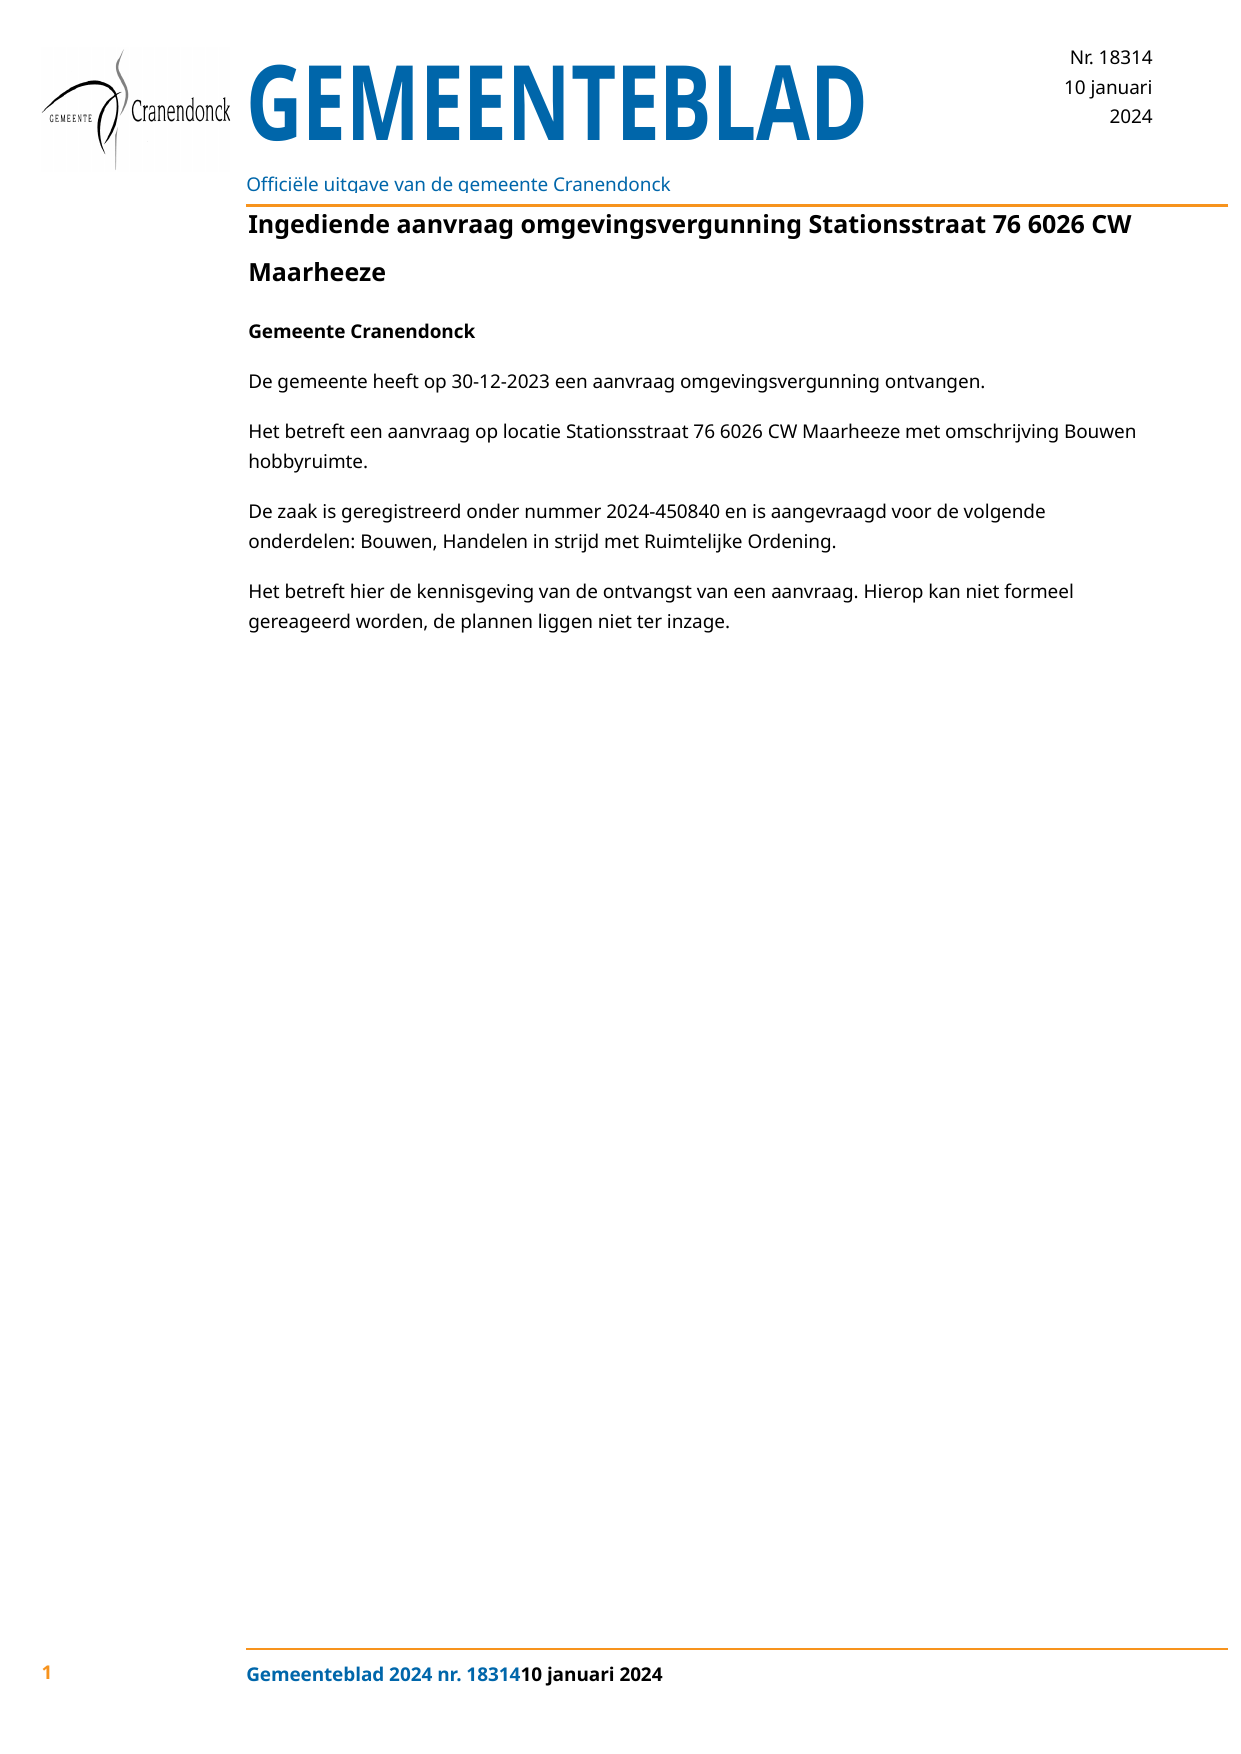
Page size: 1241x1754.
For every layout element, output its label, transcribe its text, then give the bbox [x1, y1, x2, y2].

text De gemeente heeft op 30-12-2023 een aanvraag omgevingsvergunning ontvangen. [248, 368, 1152, 394]
text Ingediende aanvraag omgevingsvergunning Stationsstraat 76 6026 CW Maarheeze [248, 207, 1152, 288]
text Gemeente Cranendonck [248, 318, 1152, 344]
text Het betreft een aanvraag op locatie Stationsstraat 76 6026 CW Maarheeze met omschrijving Bouwen hobbyruimte. [248, 419, 1152, 474]
picture [41, 47, 231, 172]
text Het betreft hier de kennisgeving van de ontvangst van een aanvraag. Hierop kan niet formeel gereageerd worden, de plannen liggen niet ter inzage. [248, 579, 1152, 634]
text De zaak is geregistreerd onder nummer 2024-450840 en is aangevraagd voor de volgende onderdelen: Bouwen, Handelen in strijd met Ruimtelijke Ordening. [248, 499, 1152, 554]
